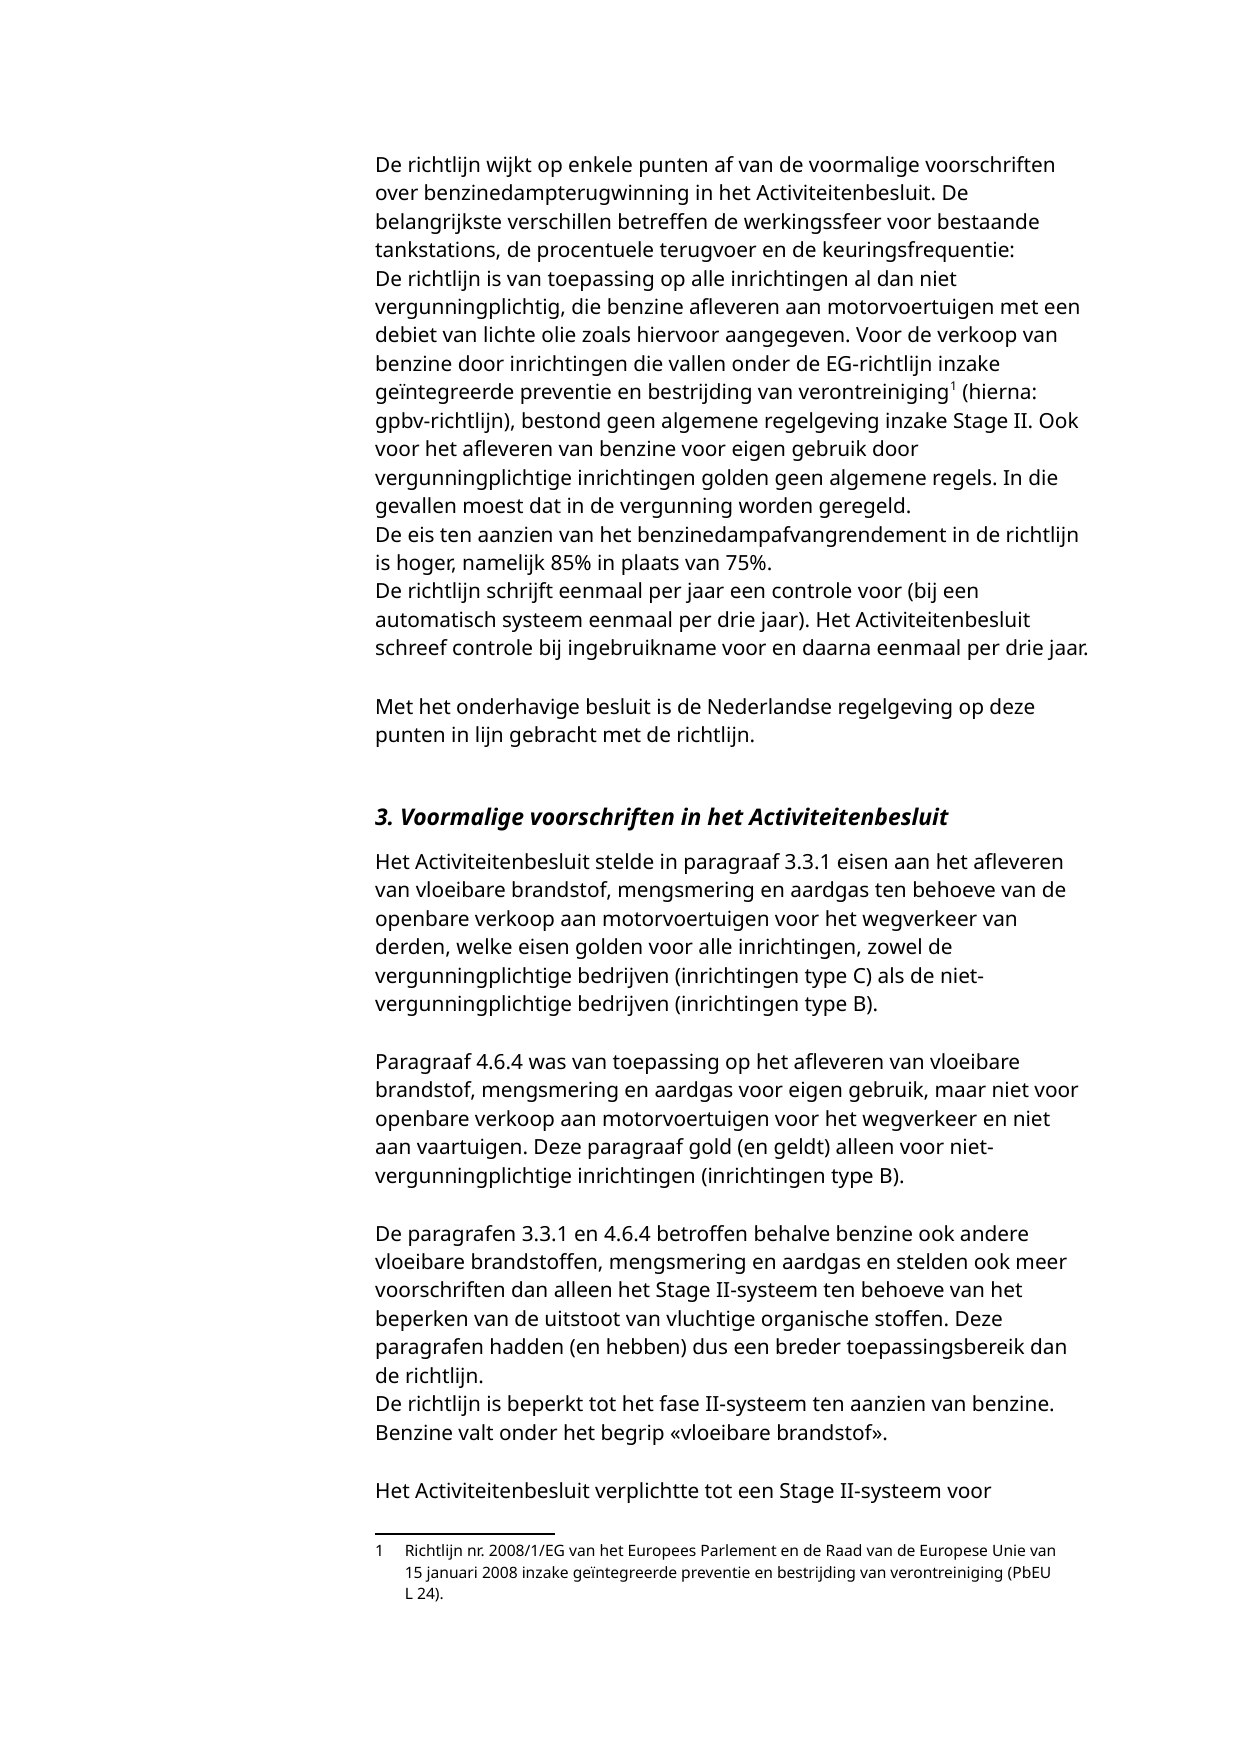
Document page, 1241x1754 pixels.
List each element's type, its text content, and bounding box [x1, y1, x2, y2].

text De richtlijn is beperkt tot het fase II-systeem ten aanzien van benzine. Benzine valt onder het begrip «vloeibare brandstof». [375, 1389, 1090, 1446]
text Het Activiteitenbesluit stelde in paragraaf 3.3.1 eisen aan het afleveren van vloeibare brandstof, mengsmering en aardgas ten behoeve van de openbare verkoop aan motorvoertuigen voor het wegverkeer van derden, welke eisen golden voor alle inrichtingen, zowel de vergunningplichtige bedrijven (inrichtingen type C) als de niet-vergunningplichtige bedrijven (inrichtingen type B). [375, 847, 1090, 1018]
text Paragraaf 4.6.4 was van toepassing op het afleveren van vloeibare brandstof, mengsmering en aardgas voor eigen gebruik, maar niet voor openbare verkoop aan motorvoertuigen voor het wegverkeer en niet aan vaartuigen. Deze paragraaf gold (en geldt) alleen voor niet-vergunningplichtige inrichtingen (inrichtingen type B). [375, 1047, 1090, 1189]
text De richtlijn is van toepassing op alle inrichtingen al dan niet vergunningplichtig, die benzine afleveren aan motorvoertuigen met een debiet van lichte olie zoals hiervoor aangegeven. Voor de verkoop van benzine door inrichtingen die vallen onder de EG-richtlijn inzake geïntegreerde preventie en bestrijding van verontreiniging (hierna: gpbv-richtlijn), bestond geen algemene regelgeving inzake Stage II. Ook voor het afleveren van benzine voor eigen gebruik door vergunningplichtige inrichtingen golden geen algemene regels. In die gevallen moest dat in de vergunning worden geregeld. [375, 264, 1090, 520]
text De richtlijn wijkt op enkele punten af van de voormalige voorschriften over benzinedampterugwinning in het Activiteitenbesluit. De belangrijkste verschillen betreffen de werkingssfeer voor bestaande tankstations, de procentuele terugvoer en de keuringsfrequentie: [375, 150, 1090, 264]
text De eis ten aanzien van het benzinedampafvangrendement in de richtlijn is hoger, namelijk 85% in plaats van 75%. [375, 520, 1090, 577]
text Richtlijn nr. 2008/1/EG van het Europees Parlement en de Raad van de Europese Unie van 15 januari 2008 inzake geïntegreerde preventie en bestrijding van verontreiniging (PbEU L 24). [375, 1518, 1090, 1604]
subtitle 3. Voormalige voorschriften in het Activiteitenbesluit [375, 801, 1090, 832]
text De paragrafen 3.3.1 en 4.6.4 betroffen behalve benzine ook andere vloeibare brandstoffen, mengsmering en aardgas en stelden ook meer voorschriften dan alleen het Stage II-systeem ten behoeve van het beperken van de uitstoot van vluchtige organische stoffen. Deze paragrafen hadden (en hebben) dus een breder toepassingsbereik dan de richtlijn. [375, 1219, 1090, 1389]
text Met het onderhavige besluit is de Nederlandse regelgeving op deze punten in lijn gebracht met de richtlijn. [375, 692, 1090, 749]
text Het Activiteitenbesluit verplichtte tot een Stage II-systeem voor [375, 1476, 1090, 1505]
text De richtlijn schrijft eenmaal per jaar een controle voor (bij een automatisch systeem eenmaal per drie jaar). Het Activiteitenbesluit schreef controle bij ingebruikname voor en daarna eenmaal per drie jaar. [375, 577, 1090, 662]
